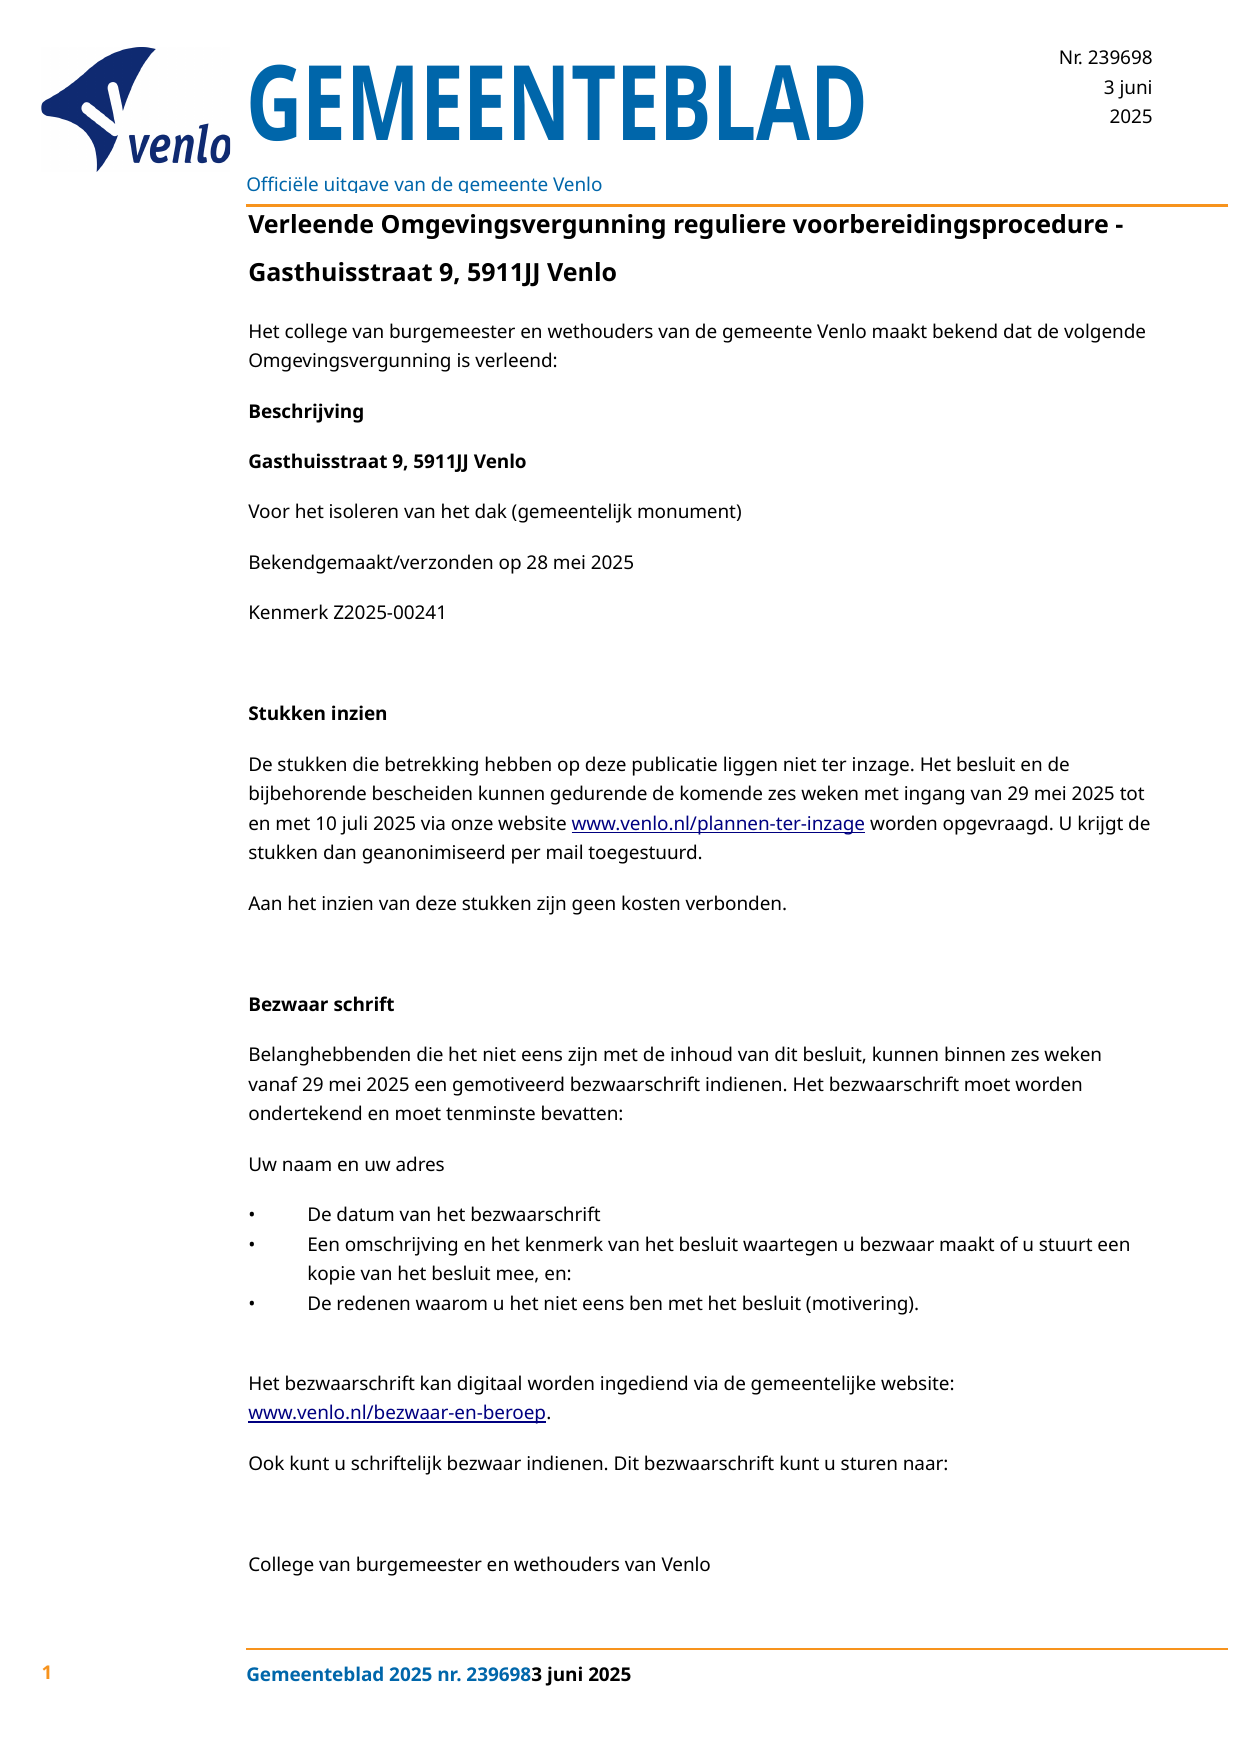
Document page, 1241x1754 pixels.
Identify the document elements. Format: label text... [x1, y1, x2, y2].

text Belanghebbenden die het niet eens zijn met de inhoud van dit besluit, kunnen binnen zes weken vanaf 29 mei 2025 een gemotiveerd bezwaarschrift indienen. Het bezwaarschrift moet worden ondertekend en moet tenminste bevatten: [248, 1041, 1152, 1126]
text Beschrijving [248, 398, 1152, 424]
text Bezwaar schrift [248, 991, 1152, 1017]
text Het bezwaarschrift kan digitaal worden ingediend via de gemeentelijke website: www.venlo.nl/bezwaar-en-beroep. [248, 1370, 1152, 1425]
text De stukken die betrekking hebben op deze publicatie liggen niet ter inzage. Het besluit en de bijbehorende bescheiden kunnen gedurende de komende zes weken met ingang van 29 mei 2025 tot en met 10 juli 2025 via onze website www.venlo.nl/plannen-ter-inzage worden opgevraagd. U krijgt de stukken dan geanonimiseerd per mail toegestuurd. [248, 751, 1152, 865]
text Ook kunt u schriftelijk bezwaar indienen. Dit bezwaarschrift kunt u sturen naar: [248, 1450, 1152, 1476]
text Verleende Omgevingsvergunning reguliere voorbereidingsprocedure - Gasthuisstraat 9, 5911JJ Venlo [248, 207, 1152, 288]
text Gasthuisstraat 9, 5911JJ Venlo [248, 448, 1152, 474]
text Het college van burgemeester en wethouders van de gemeente Venlo maakt bekend dat de volgende Omgevingsvergunning is verleend: [248, 318, 1152, 373]
list De redenen waarom u het niet eens ben met het besluit (motivering). [248, 1290, 1152, 1316]
text Voor het isoleren van het dak (gemeentelijk monument) [248, 499, 1152, 524]
text College van burgemeester en wethouders van Venlo [248, 1551, 1152, 1577]
list Een omschrijving en het kenmerk van het besluit waartegen u bezwaar maakt of u stuurt een kopie van het besluit mee, en: [248, 1231, 1152, 1286]
text Aan het inzien van deze stukken zijn geen kosten verbonden. [248, 890, 1152, 916]
text Bekendgemaakt/verzonden op 28 mei 2025 [248, 549, 1152, 575]
text Stukken inzien [248, 700, 1152, 726]
text Kenmerk Z2025-00241 [248, 599, 1152, 625]
list De datum van het bezwaarschrift [248, 1201, 1152, 1227]
picture [41, 47, 231, 172]
text Uw naam en uw adres [248, 1151, 1152, 1177]
